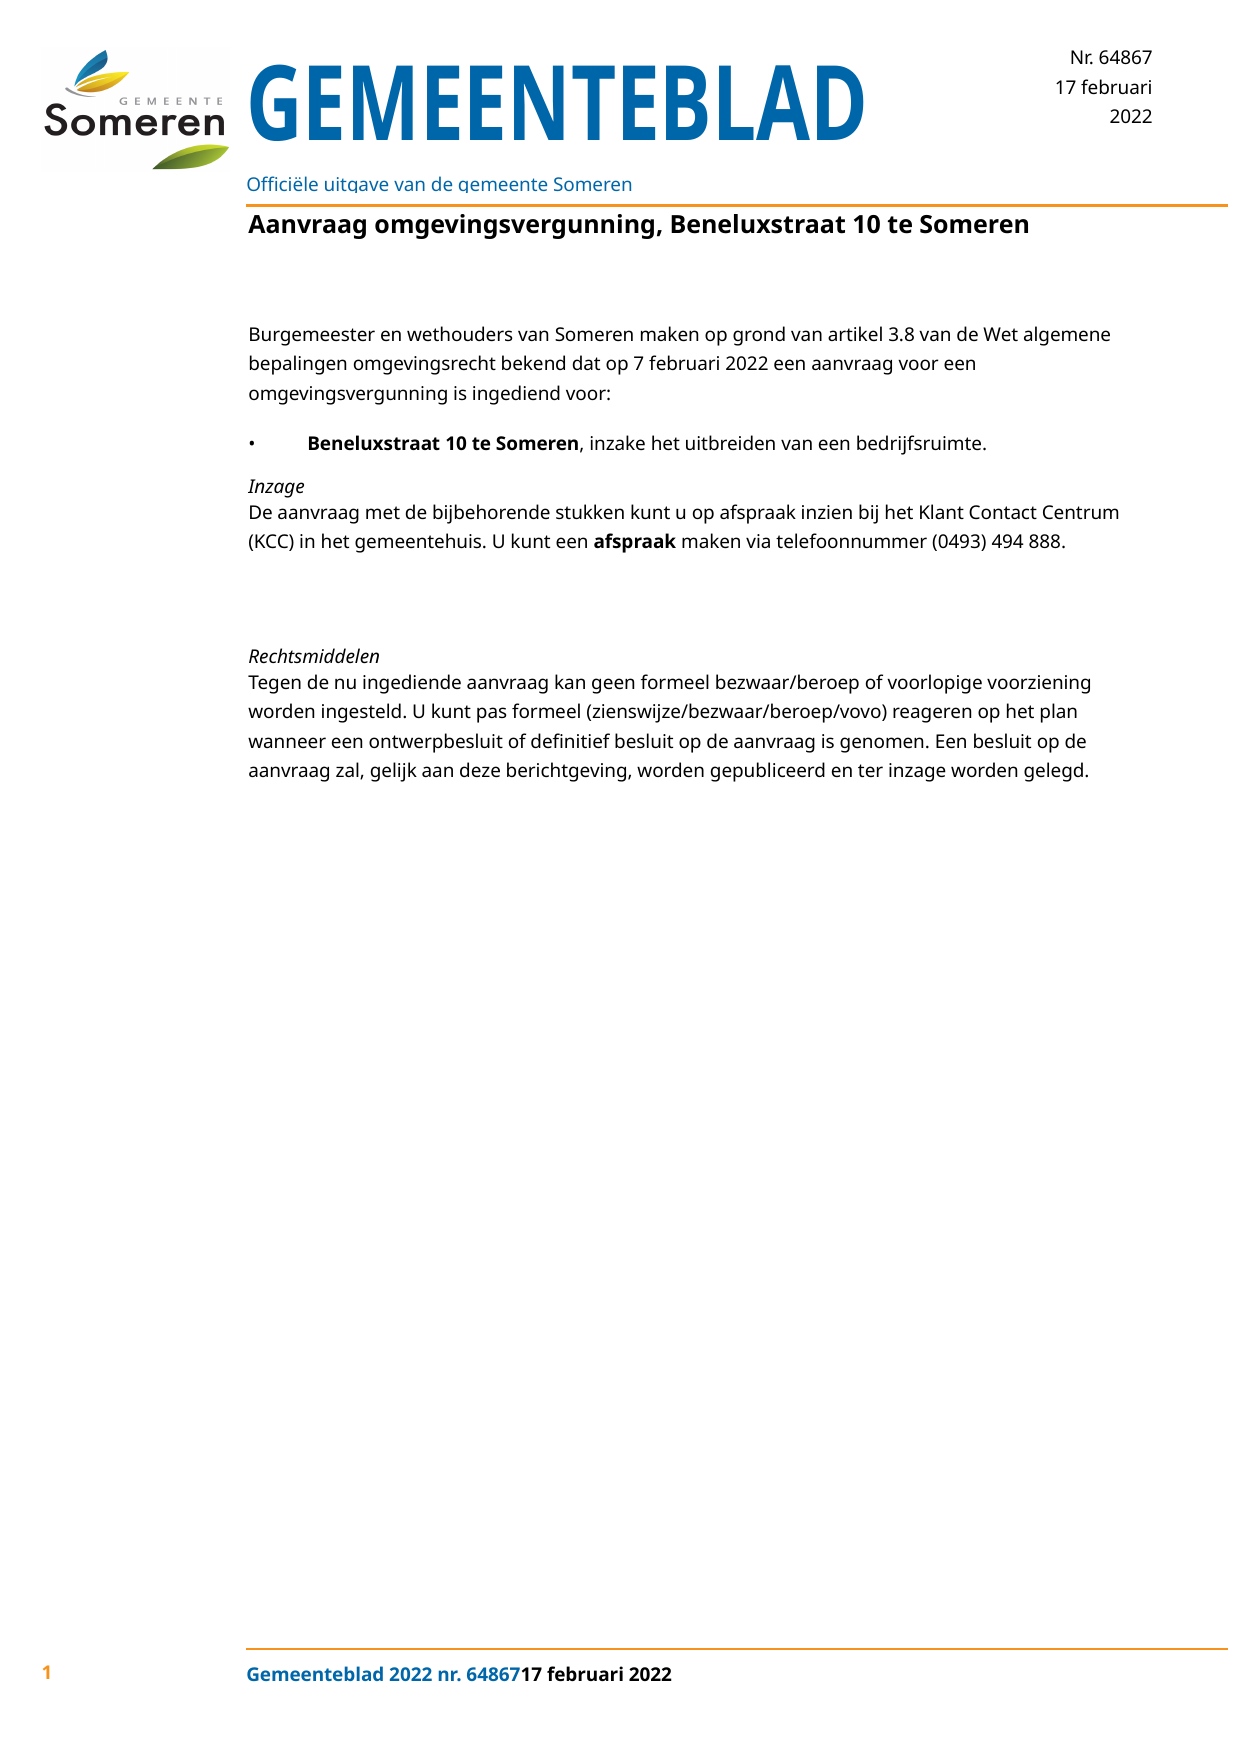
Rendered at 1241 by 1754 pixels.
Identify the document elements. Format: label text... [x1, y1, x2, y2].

picture [41, 47, 231, 172]
list Beneluxstraat 10 te Someren, inzake het uitbreiden van een bedrijfsruimte. [248, 430, 1152, 456]
text De aanvraag met de bijbehorende stukken kunt u op afspraak inzien bij het Klant Contact Centrum (KCC) in het gemeentehuis. U kunt een afspraak maken via telefoonnummer (0493) 494 888. [248, 499, 1152, 554]
text Rechtsmiddelen [248, 643, 1152, 669]
text Burgemeester en wethouders van Someren maken op grond van artikel 3.8 van de Wet algemene bepalingen omgevingsrecht bekend dat op 7 februari 2022 een aanvraag voor een omgevingsvergunning is ingediend voor: [248, 321, 1152, 406]
text Aanvraag omgevingsvergunning, Beneluxstraat 10 te Someren [248, 207, 1152, 241]
text Tegen de nu ingediende aanvraag kan geen formeel bezwaar/beroep of voorlopige voorziening worden ingesteld. U kunt pas formeel (zienswijze/bezwaar/beroep/vovo) reageren op het plan wanneer een ontwerpbesluit of definitief besluit op de aanvraag is genomen. Een besluit op de aanvraag zal, gelijk aan deze berichtgeving, worden gepubliceerd en ter inzage worden gelegd. [248, 669, 1152, 783]
text Inzage [248, 473, 1152, 499]
